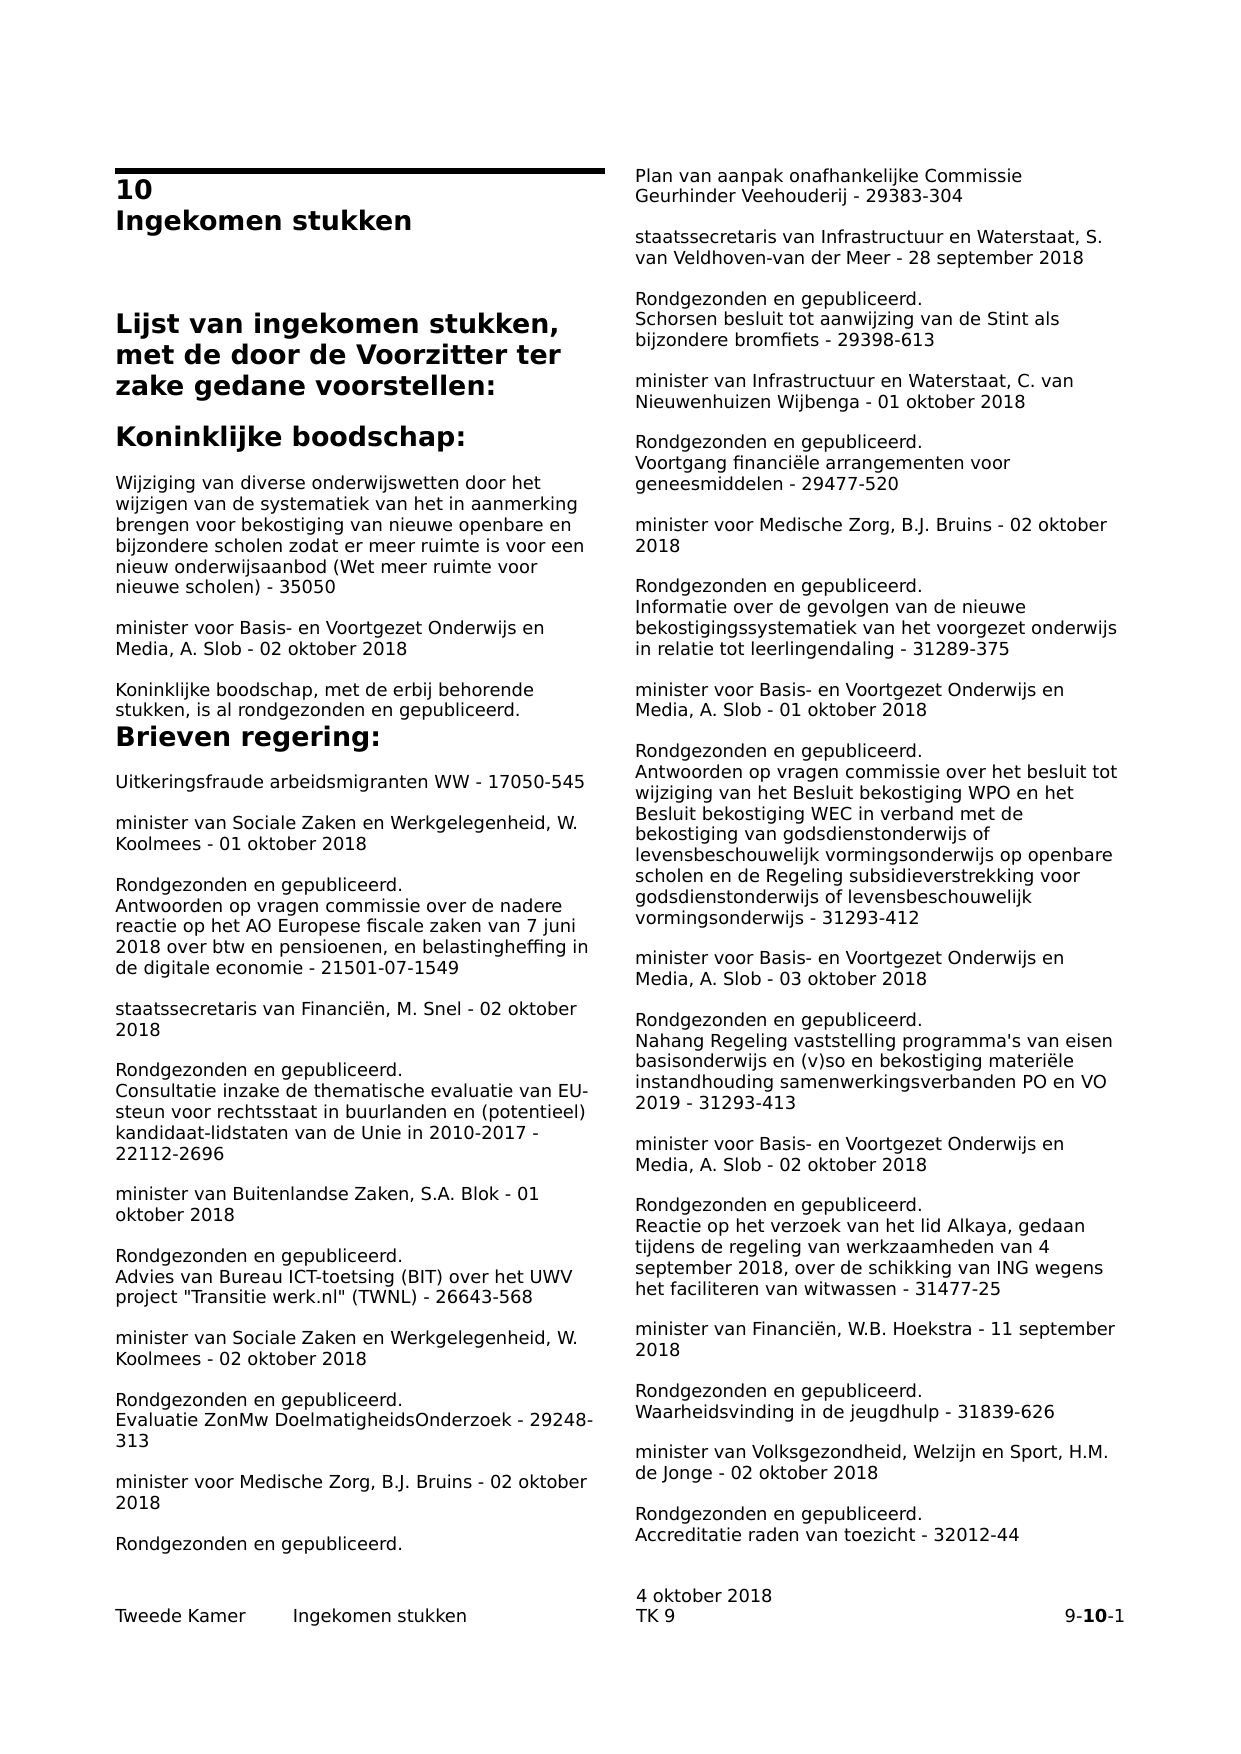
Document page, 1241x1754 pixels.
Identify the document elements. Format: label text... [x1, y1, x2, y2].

text Rondgezonden en gepubliceerd. [635, 288, 1125, 309]
text Advies van Bureau ICT-toetsing (BIT) over het UWV project "Transitie werk.nl" (TWNL) - 26643-568 [115, 1266, 605, 1308]
text Accreditatie raden van toezicht - 32012-44 [635, 1524, 1125, 1545]
text Antwoorden op vragen commissie over de nadere reactie op het AO Europese fiscale zaken van 7 juni 2018 over btw en pensioenen, en belastingheffing in de digitale economie - 21501-07-1549 [115, 895, 605, 979]
text minister van Sociale Zaken en Werkgelegenheid, W. Koolmees - 01 oktober 2018 [115, 813, 605, 854]
title Brieven regering: [115, 721, 605, 752]
text Rondgezonden en gepubliceerd. [635, 1504, 1125, 1524]
text Wijziging van diverse onderwijswetten door het wijzigen van de systematiek van het in aanmerking brengen voor bekostiging van nieuwe openbare en bijzondere scholen zodat er meer ruimte is voor een nieuw onderwijsaanbod (Wet meer ruimte voor nieuwe scholen) - 35050 [115, 473, 605, 598]
text Rondgezonden en gepubliceerd. [115, 874, 605, 895]
text Uitkeringsfraude arbeidsmigranten WW - 17050-545 [115, 772, 605, 793]
text minister voor Basis- en Voortgezet Onderwijs en Media, A. Slob - 02 oktober 2018 [115, 618, 605, 659]
text minister van Infrastructuur en Waterstaat, C. van Nieuwenhuizen Wijbenga - 01 oktober 2018 [635, 371, 1125, 412]
text Plan van aanpak onafhankelijke Commissie Geurhinder Veehouderij - 29383-304 [635, 165, 1125, 207]
text Rondgezonden en gepubliceerd. [115, 1246, 605, 1266]
text minister voor Medische Zorg, B.J. Bruins - 02 oktober 2018 [115, 1472, 605, 1513]
text Rondgezonden en gepubliceerd. [115, 1389, 605, 1410]
text minister van Financiën, W.B. Hoekstra - 11 september 2018 [635, 1319, 1125, 1361]
text Reactie op het verzoek van het lid Alkaya, gedaan tijdens de regeling van werkzaamheden van 4 september 2018, over de schikking van ING wegens het faciliteren van witwassen - 31477-25 [635, 1216, 1125, 1299]
text Voortgang financiële arrangementen voor geneesmiddelen - 29477-520 [635, 453, 1125, 495]
text minister van Buitenlandse Zaken, S.A. Blok - 01 oktober 2018 [115, 1184, 605, 1226]
text Rondgezonden en gepubliceerd. [115, 1060, 605, 1081]
text Rondgezonden en gepubliceerd. [635, 1195, 1125, 1216]
text Consultatie inzake de thematische evaluatie van EU-steun voor rechtsstaat in buurlanden en (potentieel) kandidaat-lidstaten van de Unie in 2010-2017 - 22112-2696 [115, 1081, 605, 1164]
text minister voor Basis- en Voortgezet Onderwijs en Media, A. Slob - 01 oktober 2018 [635, 679, 1125, 721]
text minister voor Basis- en Voortgezet Onderwijs en Media, A. Slob - 02 oktober 2018 [635, 1134, 1125, 1175]
text Informatie over de gevolgen van de nieuwe bekostigingssystematiek van het voorgezet onderwijs in relatie tot leerlingendaling - 31289-375 [635, 597, 1125, 659]
text Rondgezonden en gepubliceerd. [635, 432, 1125, 453]
text Rondgezonden en gepubliceerd. [115, 1533, 605, 1554]
text Rondgezonden en gepubliceerd. [635, 1381, 1125, 1401]
text minister voor Basis- en Voortgezet Onderwijs en Media, A. Slob - 03 oktober 2018 [635, 948, 1125, 990]
text Rondgezonden en gepubliceerd. [635, 741, 1125, 762]
text minister van Sociale Zaken en Werkgelegenheid, W. Koolmees - 02 oktober 2018 [115, 1328, 605, 1369]
title 10 Ingekomen stukken [115, 174, 605, 237]
text Nahang Regeling vaststelling programma's van eisen basisonderwijs en (v)so en bekostiging materiële instandhouding samenwerkingsverbanden PO en VO 2019 - 31293-413 [635, 1030, 1125, 1114]
title Lijst van ingekomen stukken, met de door de Voorzitter ter zake gedane voorstellen: [115, 308, 605, 402]
text minister voor Medische Zorg, B.J. Bruins - 02 oktober 2018 [635, 515, 1125, 556]
text staatssecretaris van Financiën, M. Snel - 02 oktober 2018 [115, 999, 605, 1040]
text Evaluatie ZonMw DoelmatigheidsOnderzoek - 29248-313 [115, 1410, 605, 1452]
text Rondgezonden en gepubliceerd. [635, 576, 1125, 597]
text Koninklijke boodschap, met de erbij behorende stukken, is al rondgezonden en gepubliceerd. [115, 679, 605, 721]
text Waarheidsvinding in de jeugdhulp - 31839-626 [635, 1401, 1125, 1422]
text Schorsen besluit tot aanwijzing van de Stint als bijzondere bromfiets - 29398-613 [635, 309, 1125, 351]
text Antwoorden op vragen commissie over het besluit tot wijziging van het Besluit bekostiging WPO en het Besluit bekostiging WEC in verband met de bekostiging van godsdienstonderwijs of levensbeschouwelijk vormingsonderwijs op openbare scholen en de Regeling subsidieverstrekking voor godsdienstonderwijs of levensbeschouwelijk vormingsonderwijs - 31293-412 [635, 762, 1125, 928]
text minister van Volksgezondheid, Welzijn en Sport, H.M. de Jonge - 02 oktober 2018 [635, 1442, 1125, 1484]
text Rondgezonden en gepubliceerd. [635, 1010, 1125, 1030]
text staatssecretaris van Infrastructuur en Waterstaat, S. van Veldhoven-van der Meer - 28 september 2018 [635, 227, 1125, 268]
title Koninklijke boodschap: [115, 422, 605, 453]
